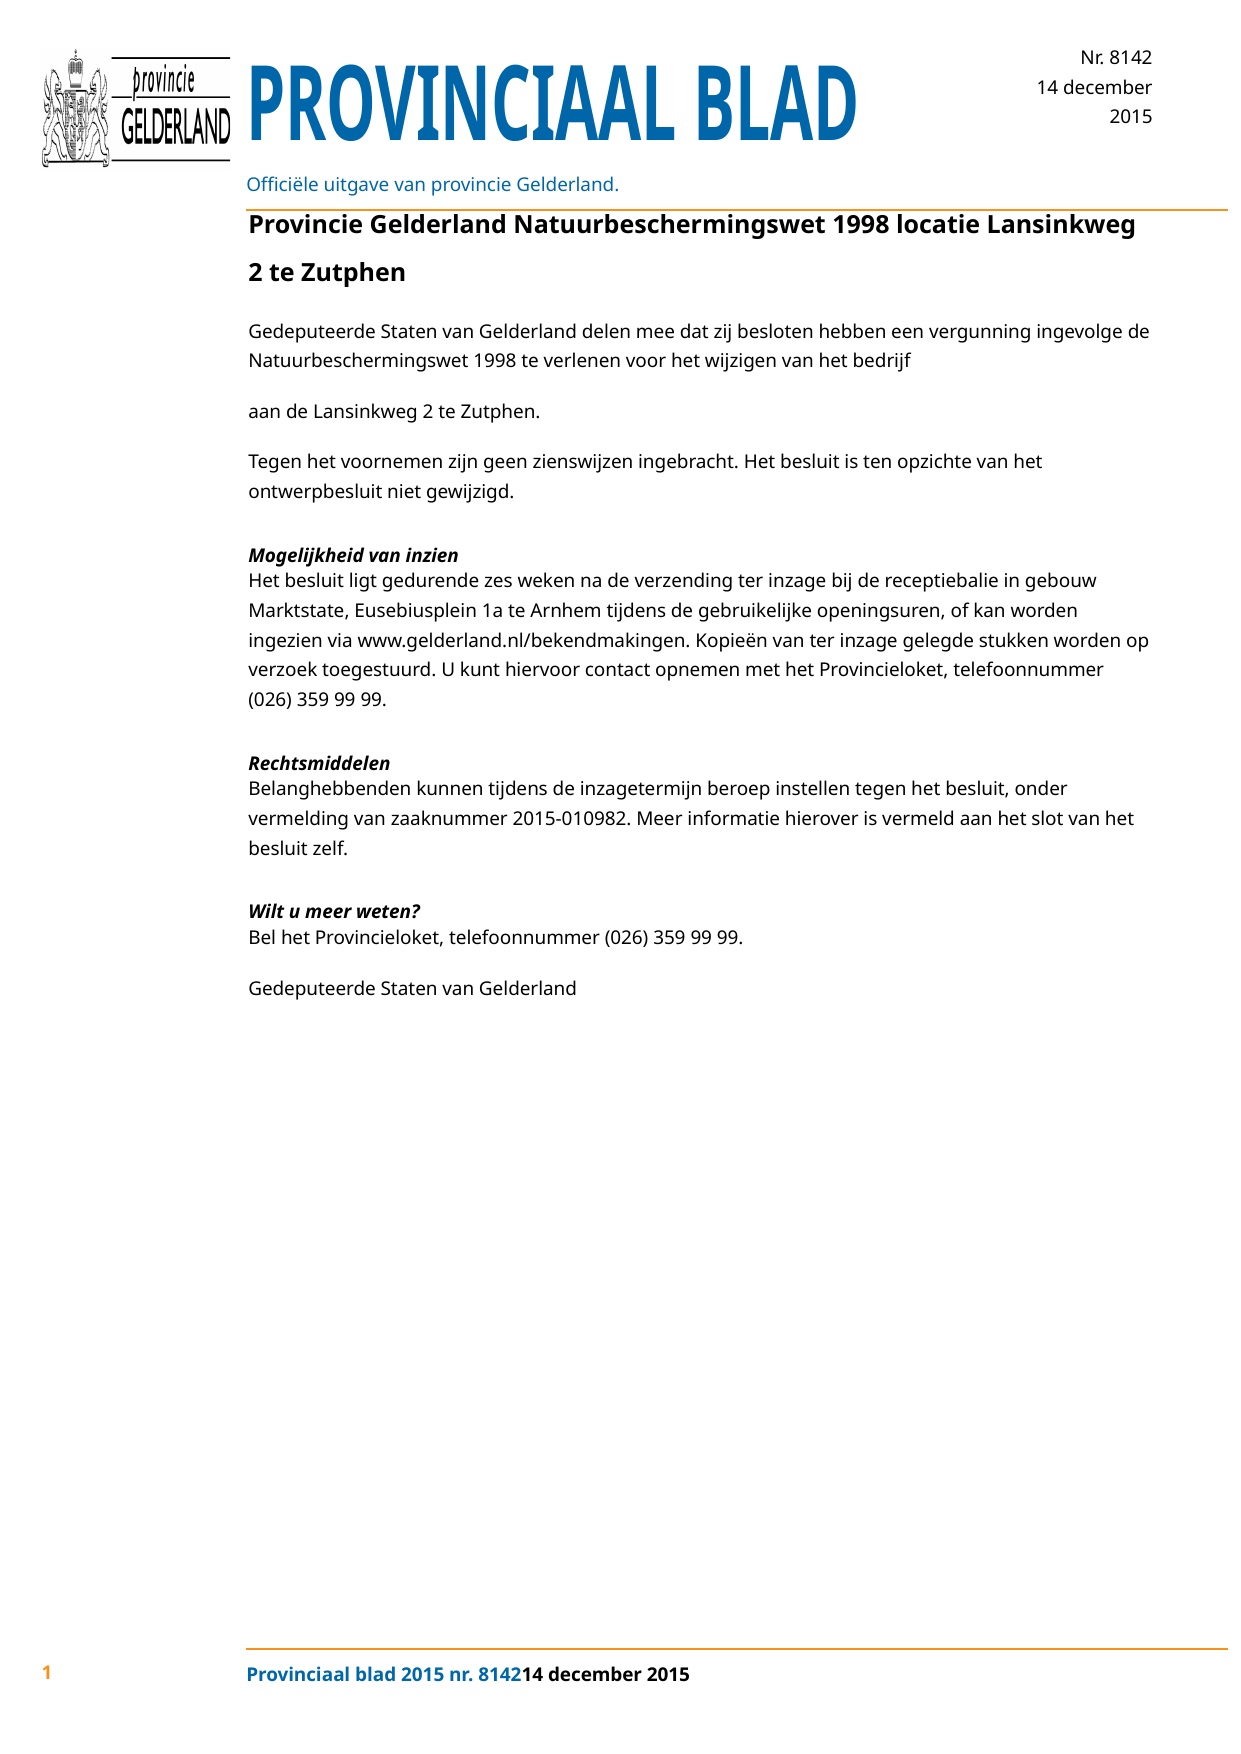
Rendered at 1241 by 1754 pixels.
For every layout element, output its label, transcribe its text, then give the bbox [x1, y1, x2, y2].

text Bel het Provincieloket, telefoonnummer (026) 359 99 99. [248, 924, 1152, 950]
text aan de Lansinkweg 2 te Zutphen. [248, 398, 1152, 424]
text Rechtsmiddelen [248, 750, 1152, 776]
text Het besluit ligt gedurende zes weken na de verzending ter inzage bij de receptiebalie in gebouw Marktstate, Eusebiusplein 1a te Arnhem tijdens de gebruikelijke openingsuren, of kan worden ingezien via www.gelderland.nl/bekendmakingen. Kopieën van ter inzage gelegde stukken worden op verzoek toegestuurd. U kunt hiervoor contact opnemen met het Provincieloket, telefoonnummer (026) 359 99 99. [248, 568, 1152, 712]
text Belanghebbenden kunnen tijdens de inzagetermijn beroep instellen tegen het besluit, onder vermelding van zaaknummer 2015-010982. Meer informatie hierover is vermeld aan het slot van het besluit zelf. [248, 776, 1152, 861]
text Mogelijkheid van inzien [248, 542, 1152, 568]
text Provincie Gelderland Natuurbeschermingswet 1998 locatie Lansinkweg 2 te Zutphen [248, 211, 1152, 288]
text Gedeputeerde Staten van Gelderland delen mee dat zij besloten hebben een vergunning ingevolge de Natuurbeschermingswet 1998 te verlenen voor het wijzigen van het bedrijf [248, 318, 1152, 373]
text Gedeputeerde Staten van Gelderland [248, 975, 1152, 1001]
text Tegen het voornemen zijn geen zienswijzen ingebracht. Het besluit is ten opzichte van het ontwerpbesluit niet gewijzigd. [248, 448, 1152, 504]
picture [41, 47, 231, 172]
text Wilt u meer weten? [248, 899, 1152, 924]
